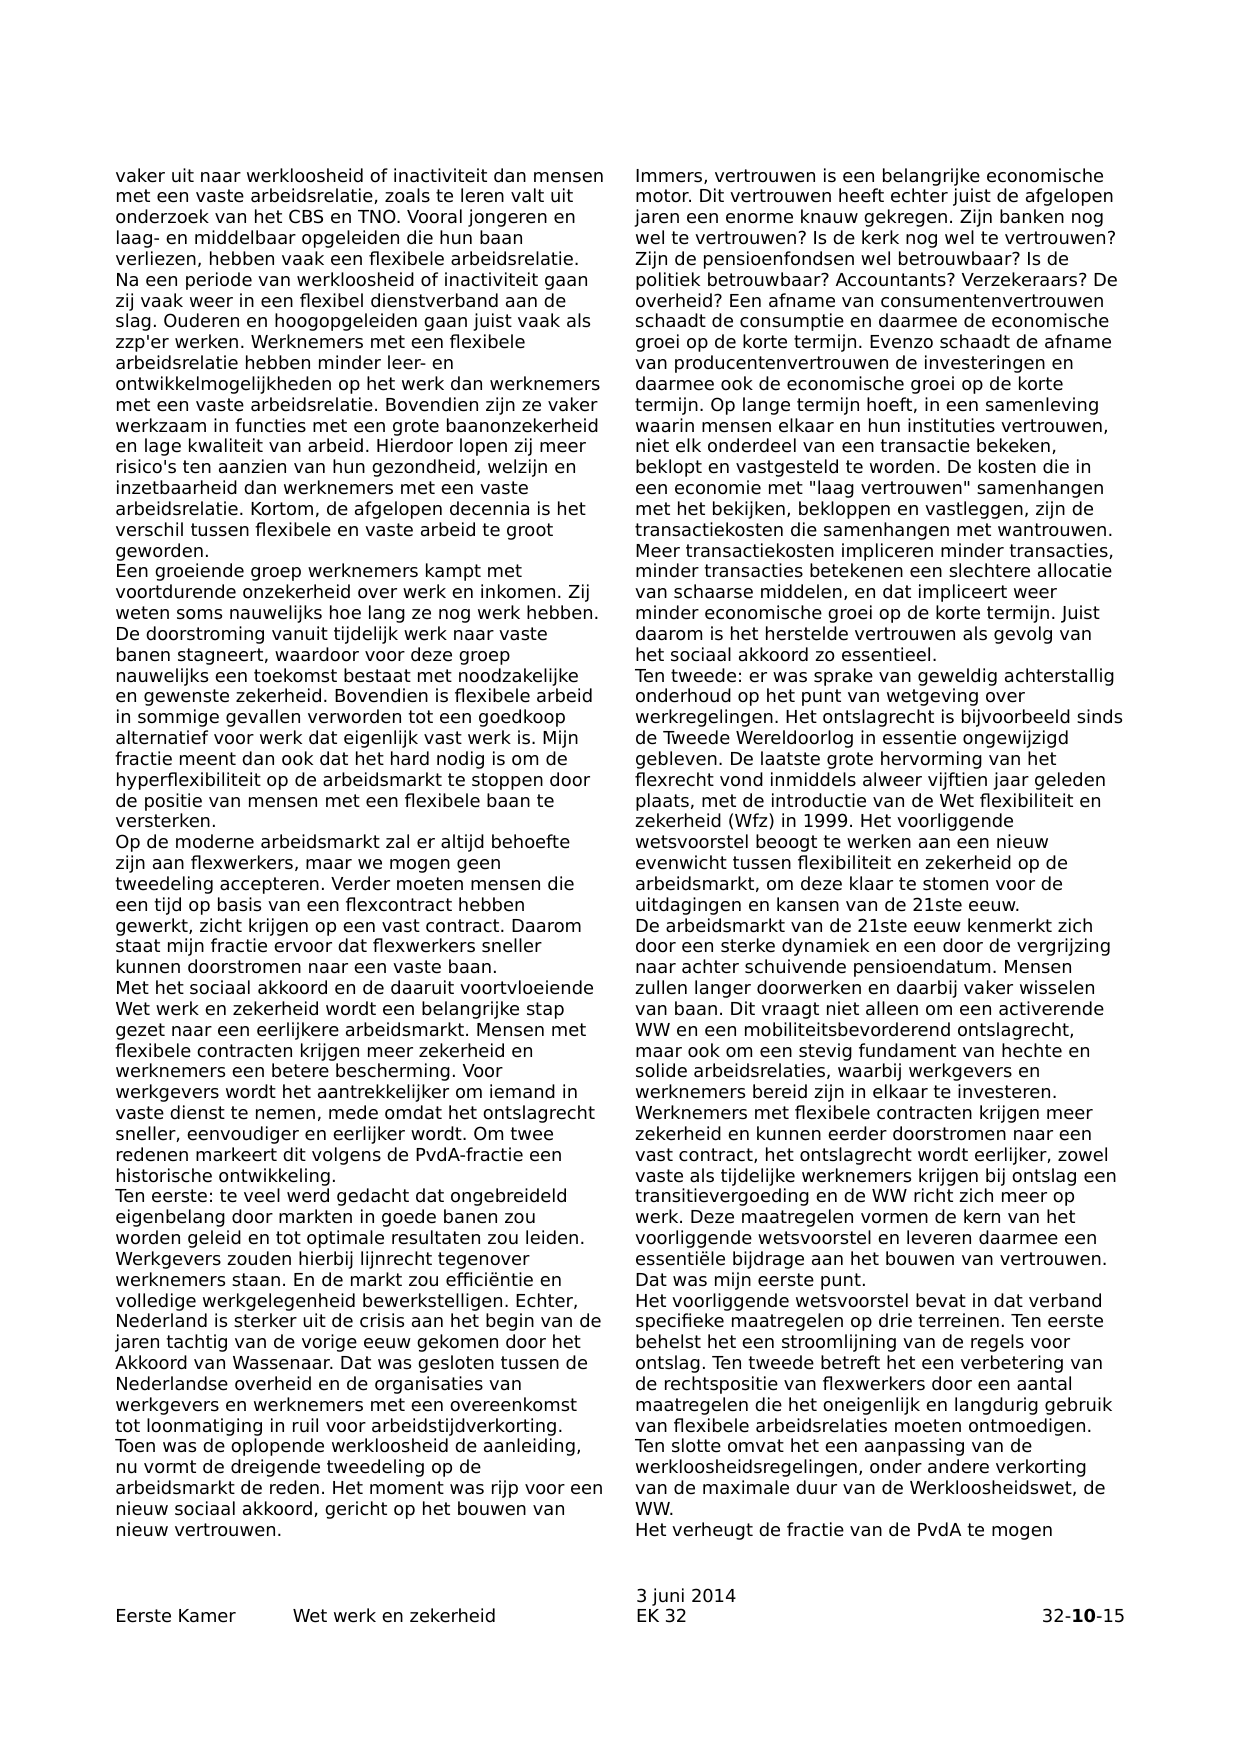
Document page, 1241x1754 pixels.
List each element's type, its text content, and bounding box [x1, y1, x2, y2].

text Werknemers met flexibele contracten krijgen meer zekerheid en kunnen eerder doorstromen naar een vast contract, het ontslagrecht wordt eerlijker, zowel vaste als tijdelijke werknemers krijgen bij ontslag een transitievergoeding en de WW richt zich meer op werk. Deze maatregelen vormen de kern van het voorliggende wetsvoorstel en leveren daarmee een essentiële bijdrage aan het bouwen van vertrouwen. Dat was mijn eerste punt. [635, 1103, 1125, 1290]
text De arbeidsmarkt van de 21ste eeuw kenmerkt zich door een sterke dynamiek en een door de vergrijzing naar achter schuivende pensioendatum. Mensen zullen langer doorwerken en daarbij vaker wisselen van baan. Dit vraagt niet alleen om een activerende WW en een mobiliteitsbevorderend ontslagrecht, maar ook om een stevig fundament van hechte en solide arbeidsrelaties, waarbij werkgevers en werknemers bereid zijn in elkaar te investeren. [635, 915, 1125, 1103]
text vaker uit naar werkloosheid of inactiviteit dan mensen met een vaste arbeidsrelatie, zoals te leren valt uit onderzoek van het CBS en TNO. Vooral jongeren en laag- en middelbaar opgeleiden die hun baan verliezen, hebben vaak een flexibele arbeidsrelatie. Na een periode van werkloosheid of inactiviteit gaan zij vaak weer in een flexibel dienstverband aan de slag. Ouderen en hoogopgeleiden gaan juist vaak als zzp'er werken. Werknemers met een flexibele arbeidsrelatie hebben minder leer- en ontwikkelmogelijkheden op het werk dan werknemers met een vaste arbeidsrelatie. Bovendien zijn ze vaker werkzaam in functies met een grote baanonzekerheid en lage kwaliteit van arbeid. Hierdoor lopen zij meer risico's ten aanzien van hun gezondheid, welzijn en inzetbaarheid dan werknemers met een vaste arbeidsrelatie. Kortom, de afgelopen decennia is het verschil tussen flexibele en vaste arbeid te groot geworden. [115, 165, 605, 561]
text Op de moderne arbeidsmarkt zal er altijd behoefte zijn aan flexwerkers, maar we mogen geen tweedeling accepteren. Verder moeten mensen die een tijd op basis van een flexcontract hebben gewerkt, zicht krijgen op een vast contract. Daarom staat mijn fractie ervoor dat flexwerkers sneller kunnen doorstromen naar een vaste baan. [115, 832, 605, 978]
text Ten eerste: te veel werd gedacht dat ongebreideld eigenbelang door markten in goede banen zou worden geleid en tot optimale resultaten zou leiden. Werkgevers zouden hierbij lijnrecht tegenover werknemers staan. En de markt zou efficiëntie en volledige werkgelegenheid bewerkstelligen. Echter, Nederland is sterker uit de crisis aan het begin van de jaren tachtig van de vorige eeuw gekomen door het Akkoord van Wassenaar. Dat was gesloten tussen de Nederlandse overheid en de organisaties van werkgevers en werknemers met een overeenkomst tot loonmatiging in ruil voor arbeidstijdverkorting. Toen was de oplopende werkloosheid de aanleiding, nu vormt de dreigende tweedeling op de arbeidsmarkt de reden. Het moment was rijp voor een nieuw sociaal akkoord, gericht op het bouwen van nieuw vertrouwen. [115, 1186, 605, 1540]
text Met het sociaal akkoord en de daaruit voortvloeiende Wet werk en zekerheid wordt een belangrijke stap gezet naar een eerlijkere arbeidsmarkt. Mensen met flexibele contracten krijgen meer zekerheid en werknemers een betere bescherming. Voor werkgevers wordt het aantrekkelijker om iemand in vaste dienst te nemen, mede omdat het ontslagrecht sneller, eenvoudiger en eerlijker wordt. Om twee redenen markeert dit volgens de PvdA-fractie een historische ontwikkeling. [115, 978, 605, 1186]
text Immers, vertrouwen is een belangrijke economische motor. Dit vertrouwen heeft echter juist de afgelopen jaren een enorme knauw gekregen. Zijn banken nog wel te vertrouwen? Is de kerk nog wel te vertrouwen? Zijn de pensioenfondsen wel betrouwbaar? Is de politiek betrouwbaar? Accountants? Verzekeraars? De overheid? Een afname van consumentenvertrouwen schaadt de consumptie en daarmee de economische groei op de korte termijn. Evenzo schaadt de afname van producentenvertrouwen de investeringen en daarmee ook de economische groei op de korte termijn. Op lange termijn hoeft, in een samenleving waarin mensen elkaar en hun instituties vertrouwen, niet elk onderdeel van een transactie bekeken, beklopt en vastgesteld te worden. De kosten die in een economie met "laag vertrouwen" samenhangen met het bekijken, bekloppen en vastleggen, zijn de transactiekosten die samenhangen met wantrouwen. Meer transactiekosten impliceren minder transacties, minder transacties betekenen een slechtere allocatie van schaarse middelen, en dat impliceert weer minder economische groei op de korte termijn. Juist daarom is het herstelde vertrouwen als gevolg van het sociaal akkoord zo essentieel. [635, 165, 1125, 665]
text Het verheugt de fractie van de PvdA te mogen [635, 1519, 1125, 1540]
text Ten tweede: er was sprake van geweldig achterstallig onderhoud op het punt van wetgeving over werkregelingen. Het ontslagrecht is bijvoorbeeld sinds de Tweede Wereldoorlog in essentie ongewijzigd gebleven. De laatste grote hervorming van het flexrecht vond inmiddels alweer vijftien jaar geleden plaats, met de introductie van de Wet flexibiliteit en zekerheid (Wfz) in 1999. Het voorliggende wetsvoorstel beoogt te werken aan een nieuw evenwicht tussen flexibiliteit en zekerheid op de arbeidsmarkt, om deze klaar te stomen voor de uitdagingen en kansen van de 21ste eeuw. [635, 665, 1125, 915]
text Een groeiende groep werknemers kampt met voortdurende onzekerheid over werk en inkomen. Zij weten soms nauwelijks hoe lang ze nog werk hebben. De doorstroming vanuit tijdelijk werk naar vaste banen stagneert, waardoor voor deze groep nauwelijks een toekomst bestaat met noodzakelijke en gewenste zekerheid. Bovendien is flexibele arbeid in sommige gevallen verworden tot een goedkoop alternatief voor werk dat eigenlijk vast werk is. Mijn fractie meent dan ook dat het hard nodig is om de hyperflexibiliteit op de arbeidsmarkt te stoppen door de positie van mensen met een flexibele baan te versterken. [115, 561, 605, 832]
text Het voorliggende wetsvoorstel bevat in dat verband specifieke maatregelen op drie terreinen. Ten eerste behelst het een stroomlijning van de regels voor ontslag. Ten tweede betreft het een verbetering van de rechtspositie van flexwerkers door een aantal maatregelen die het oneigenlijk en langdurig gebruik van flexibele arbeidsrelaties moeten ontmoedigen. Ten slotte omvat het een aanpassing van de werkloosheidsregelingen, onder andere verkorting van de maximale duur van de Werkloosheidswet, de WW. [635, 1290, 1125, 1519]
